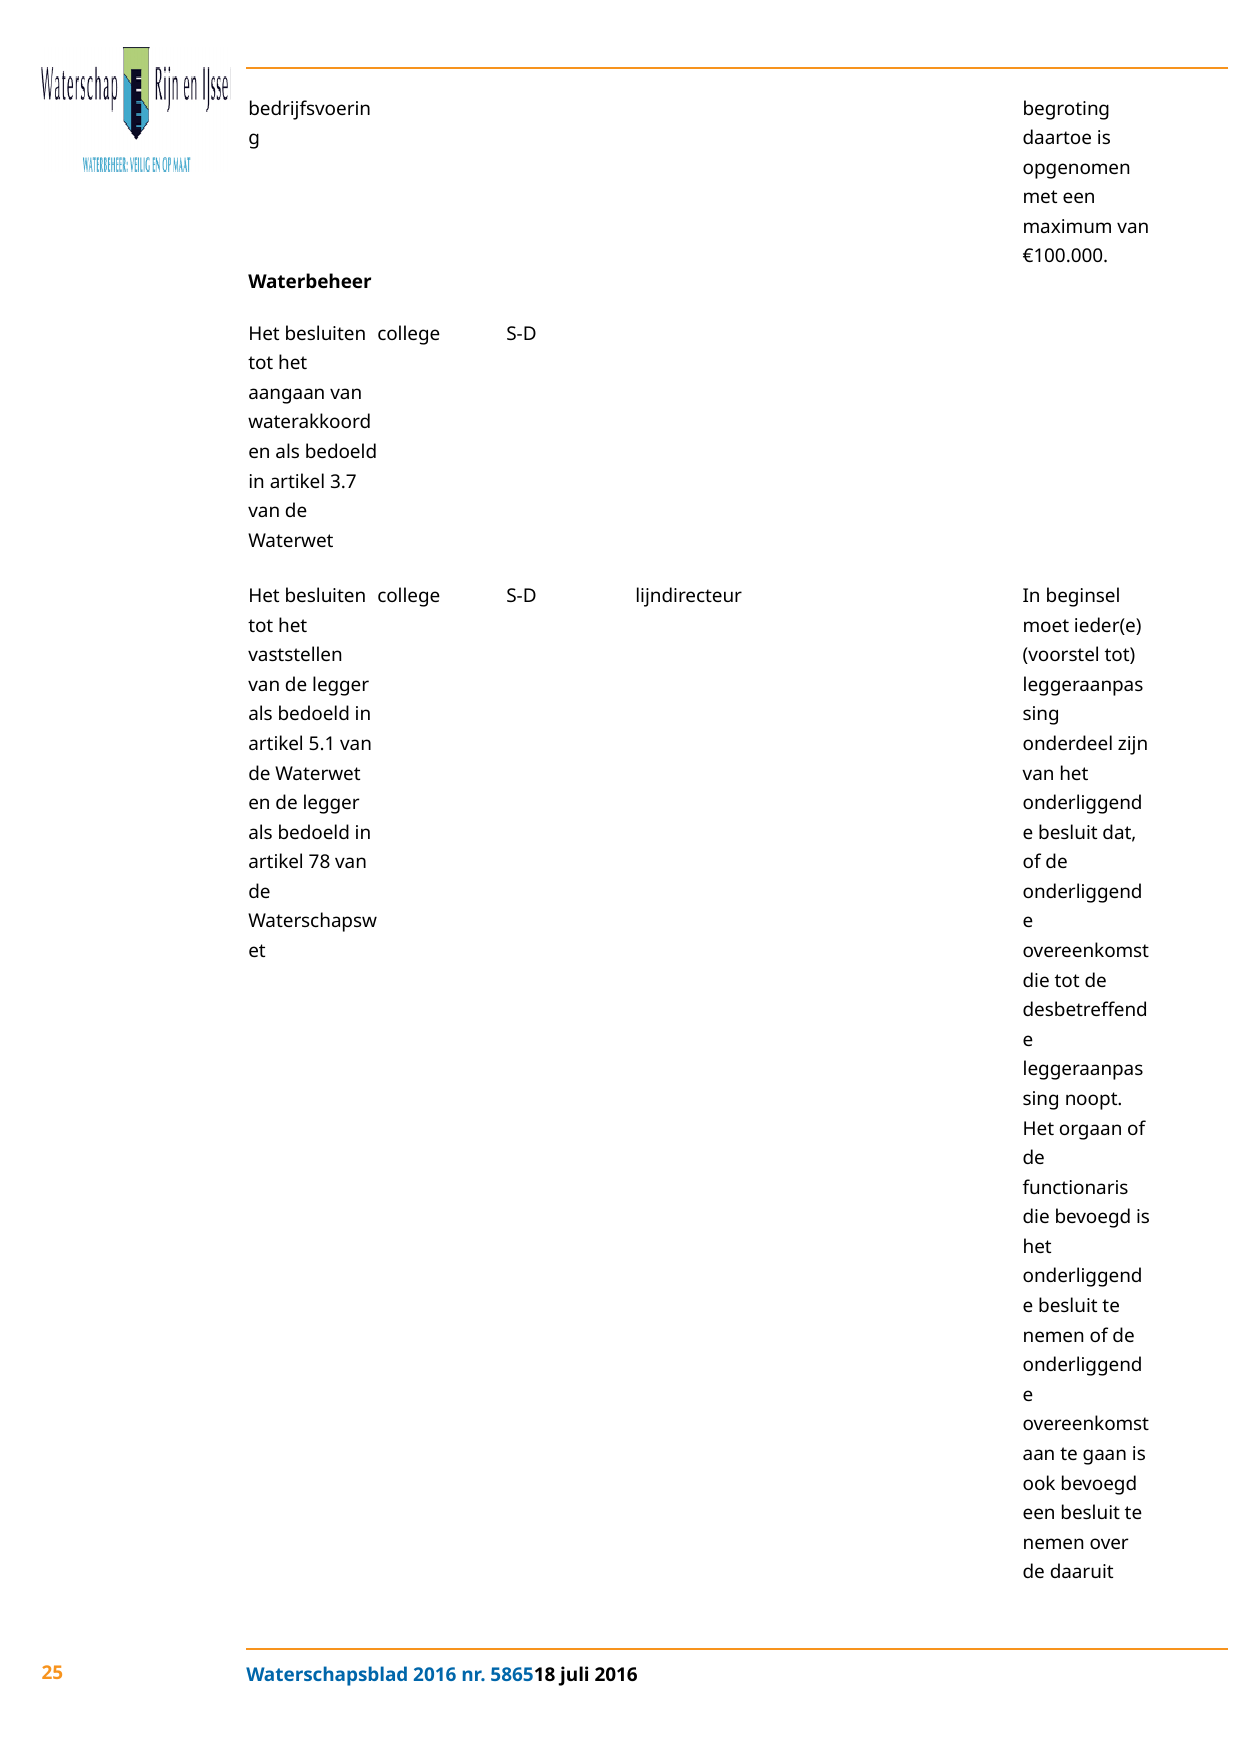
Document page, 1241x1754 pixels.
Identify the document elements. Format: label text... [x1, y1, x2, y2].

table_cell [248, 294, 377, 320]
table_cell [894, 269, 1022, 294]
table_cell [894, 582, 1022, 1584]
table_cell [1023, 269, 1152, 294]
table_cell [764, 269, 893, 294]
table_cell lijndirecteur [635, 582, 764, 1584]
picture [41, 47, 231, 172]
table_cell S-D [506, 320, 635, 582]
table_cell [764, 582, 893, 1584]
table_cell In beginsel moet ieder(e) (voorstel tot) leggeraanpassing onderdeel zijn van het onderliggende besluit dat, of de onderliggende overeenkomst die tot de desbetreffende leggeraanpassing noopt. Het orgaan of de functionaris die bevoegd is het onderliggende besluit te nemen of de onderliggende overeenkomst aan te gaan is ook bevoegd een besluit te nemen over de daaruit [1023, 582, 1152, 1584]
table_cell S-D [506, 582, 635, 1584]
table_cell [506, 294, 635, 320]
table_cell [506, 95, 635, 268]
table_cell [764, 294, 893, 320]
table_cell Waterbeheer [248, 269, 377, 294]
table_cell bedrijfsvoering [248, 95, 377, 268]
table_cell college [377, 582, 506, 1584]
table_cell [894, 95, 1022, 268]
table_cell begroting daartoe is opgenomen met een maximum van €100.000. [1023, 95, 1152, 268]
table_cell [506, 269, 635, 294]
table_cell [894, 320, 1022, 582]
table_cell [764, 320, 893, 582]
table_cell [894, 294, 1022, 320]
table_cell [377, 294, 506, 320]
table_cell [1023, 294, 1152, 320]
table_cell [635, 294, 764, 320]
table_cell [377, 95, 506, 268]
table_cell Het besluiten tot het aangaan van waterakkoorden als bedoeld in artikel 3.7 van de Waterwet [248, 320, 377, 582]
table_cell Het besluiten tot het vaststellen van de legger als bedoeld in artikel 5.1 van de Waterwet en de legger als bedoeld in artikel 78 van de Waterschapswet [248, 582, 377, 1584]
table_cell [635, 320, 764, 582]
table_cell [635, 269, 764, 294]
table_cell [635, 95, 764, 268]
table_cell [1023, 320, 1152, 582]
table_cell [377, 269, 506, 294]
table_cell [764, 95, 893, 268]
table_cell college [377, 320, 506, 582]
